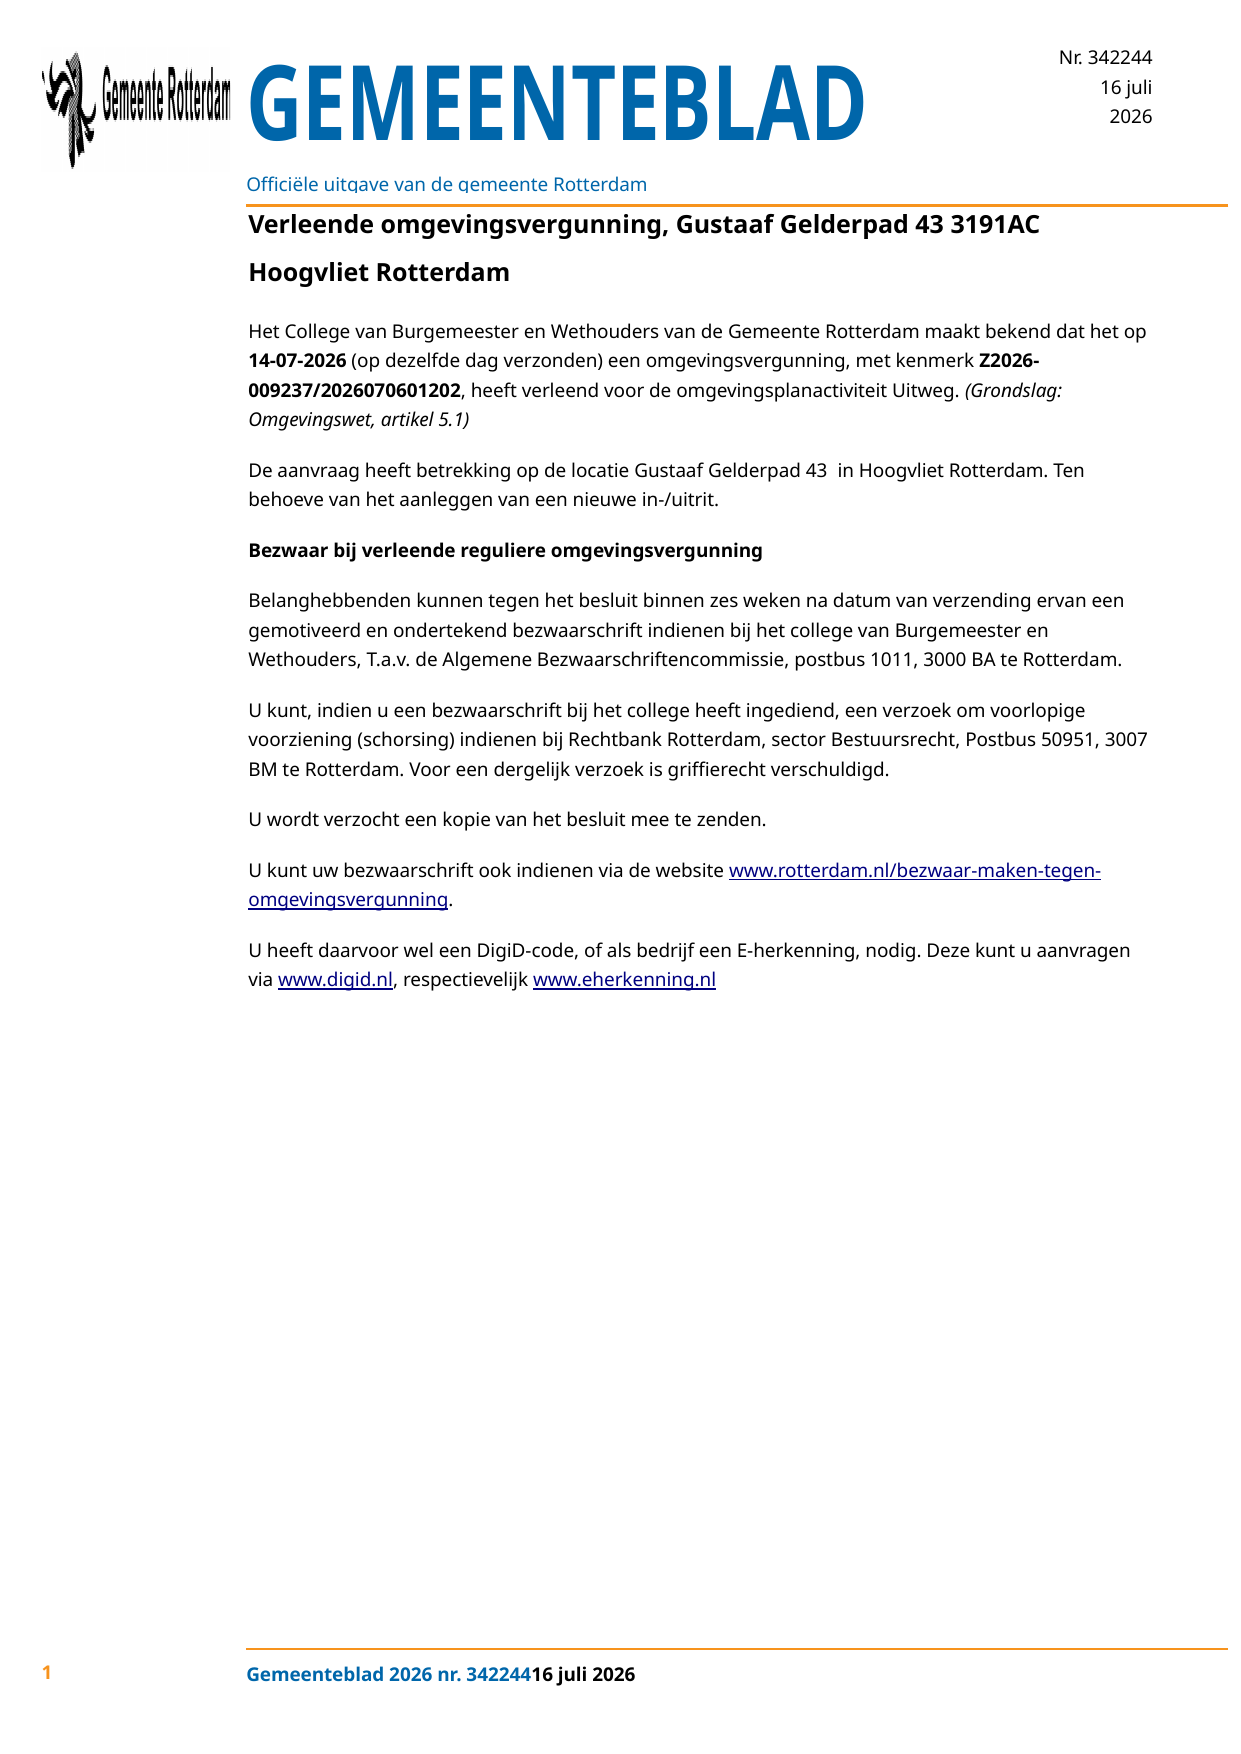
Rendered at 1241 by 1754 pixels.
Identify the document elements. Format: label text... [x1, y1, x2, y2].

text Het College van Burgemeester en Wethouders van de Gemeente Rotterdam maakt bekend dat het op 14-07-2026 (op dezelfde dag verzonden) een omgevingsvergunning, met kenmerk Z2026-009237/2026070601202, heeft verleend voor de omgevingsplanactiviteit Uitweg. (Grondslag: Omgevingswet, artikel 5.1) [248, 318, 1152, 432]
text Belanghebbenden kunnen tegen het besluit binnen zes weken na datum van verzending ervan een gemotiveerd en ondertekend bezwaarschrift indienen bij het college van Burgemeester en Wethouders, T.a.v. de Algemene Bezwaarschriftencommissie, postbus 1011, 3000 BA te Rotterdam. [248, 587, 1152, 672]
text U wordt verzocht een kopie van het besluit mee te zenden. [248, 807, 1152, 832]
text U kunt uw bezwaarschrift ook indienen via de website www.rotterdam.nl/bezwaar-maken-tegen-omgevingsvergunning. [248, 857, 1152, 912]
text De aanvraag heeft betrekking op de locatie Gustaaf Gelderpad 43 in Hoogvliet Rotterdam. Ten behoeve van het aanleggen van een nieuwe in-/uitrit. [248, 457, 1152, 512]
text U kunt, indien u een bezwaarschrift bij het college heeft ingediend, een verzoek om voorlopige voorziening (schorsing) indienen bij Rechtbank Rotterdam, sector Bestuursrecht, Postbus 50951, 3007 BM te Rotterdam. Voor een dergelijk verzoek is griffierecht verschuldigd. [248, 697, 1152, 782]
picture [41, 47, 231, 172]
text U heeft daarvoor wel een DigiD-code, of als bedrijf een E-herkenning, nodig. Deze kunt u aanvragen via www.digid.nl, respectievelijk www.eherkenning.nl [248, 937, 1152, 992]
text Bezwaar bij verleende reguliere omgevingsvergunning [248, 537, 1152, 563]
text Verleende omgevingsvergunning, Gustaaf Gelderpad 43 3191AC Hoogvliet Rotterdam [248, 207, 1152, 288]
